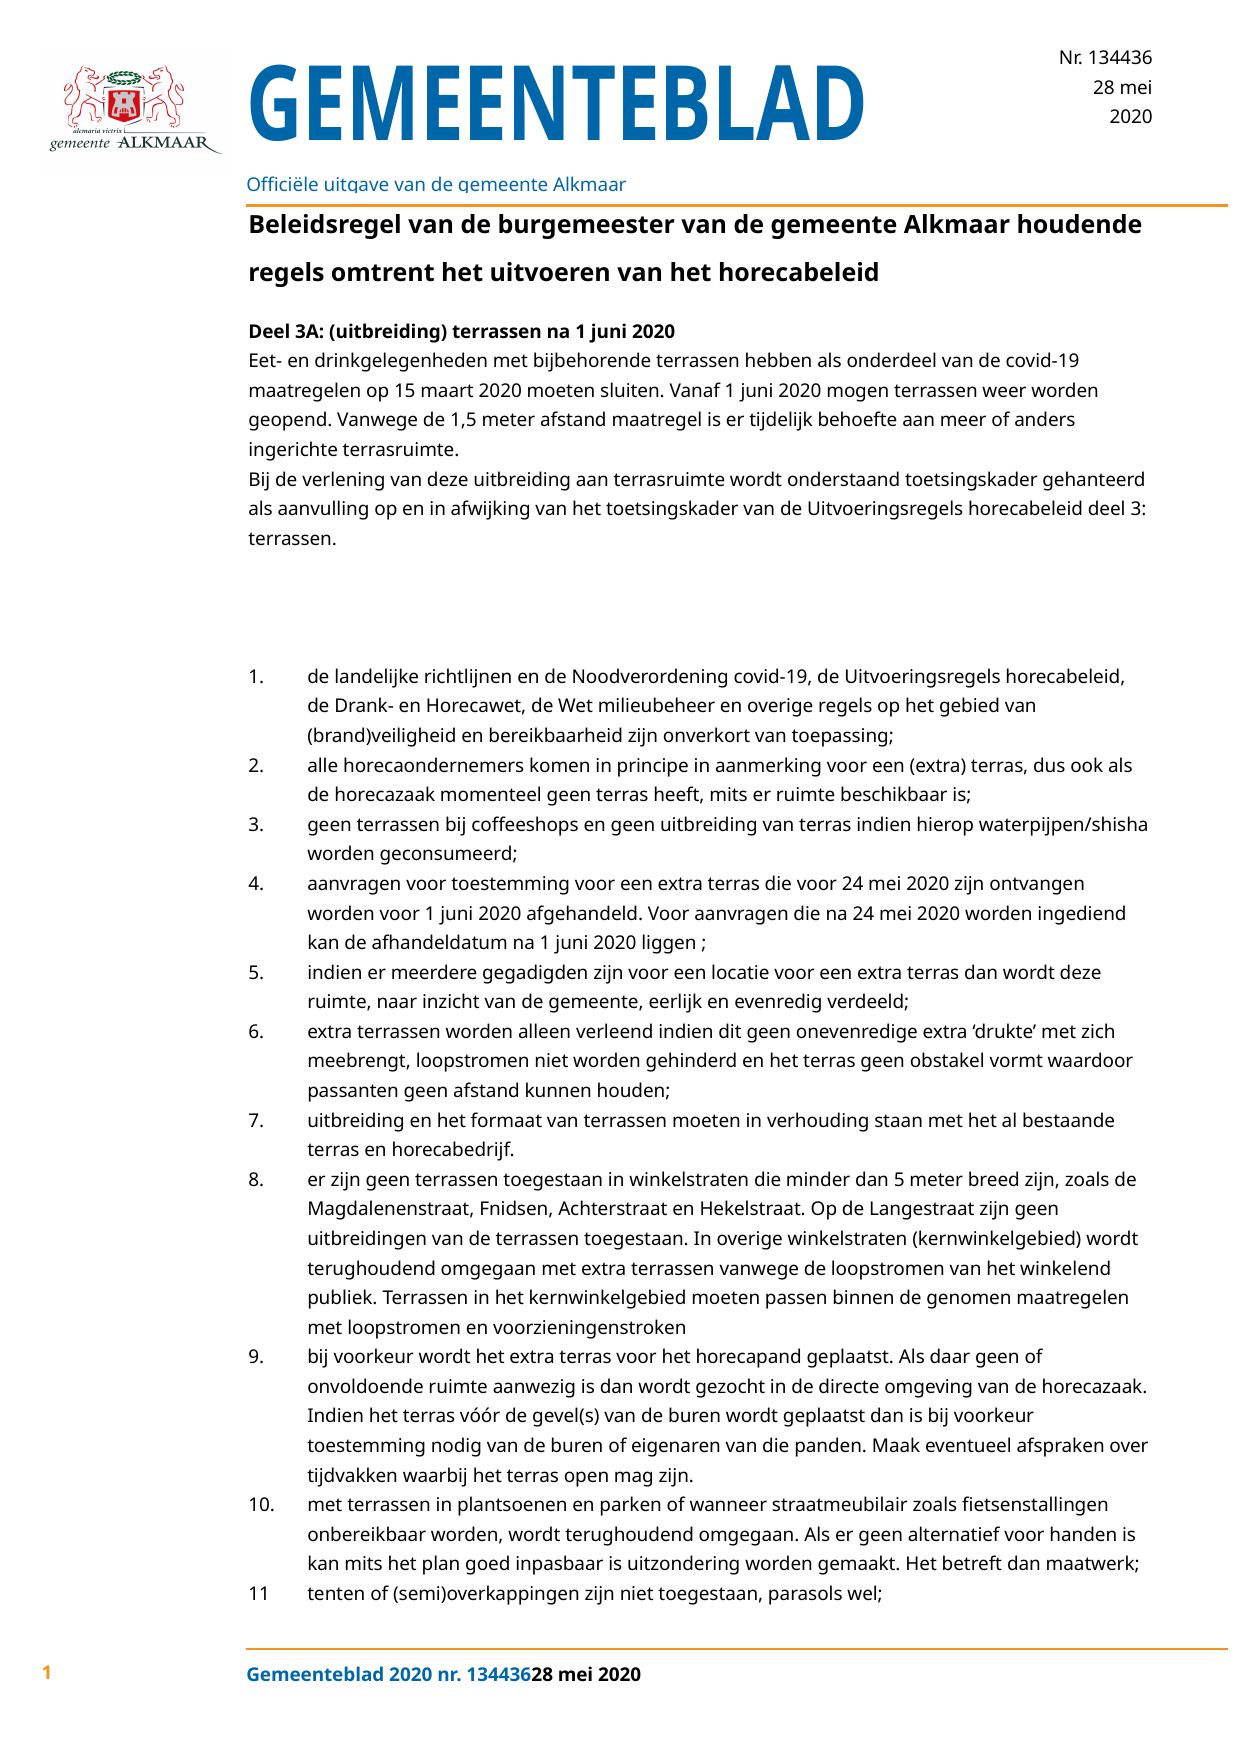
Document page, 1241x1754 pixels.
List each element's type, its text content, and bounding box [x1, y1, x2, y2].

text Beleidsregel van de burgemeester van de gemeente Alkmaar houdende regels omtrent het uitvoeren van het horecabeleid [248, 207, 1152, 288]
list de landelijke richtlijnen en de Noodverordening covid-19, de Uitvoeringsregels horecabeleid, de Drank- en Horecawet, de Wet milieubeheer en overige regels op het gebied van (brand)veiligheid en bereikbaarheid zijn onverkort van toepassing; [248, 663, 1152, 748]
picture [41, 47, 231, 172]
list indien er meerdere gegadigden zijn voor een locatie voor een extra terras dan wordt deze ruimte, naar inzicht van de gemeente, eerlijk en evenredig verdeeld; [248, 959, 1152, 1014]
list aanvragen voor toestemming voor een extra terras die voor 24 mei 2020 zijn ontvangen worden voor 1 juni 2020 afgehandeld. Voor aanvragen die na 24 mei 2020 worden ingediend kan de afhandeldatum na 1 juni 2020 liggen ; [248, 870, 1152, 955]
list uitbreiding en het formaat van terrassen moeten in verhouding staan met het al bestaande terras en horecabedrijf. [248, 1107, 1152, 1162]
list alle horecaondernemers komen in principe in aanmerking voor een (extra) terras, dus ook als de horecazaak momenteel geen terras heeft, mits er ruimte beschikbaar is; [248, 752, 1152, 807]
text Deel 3A: (uitbreiding) terrassen na 1 juni 2020 [248, 318, 1152, 344]
list met terrassen in plantsoenen en parken of wanneer straatmeubilair zoals fietsenstallingen onbereikbaar worden, wordt terughoudend omgegaan. Als er geen alternatief voor handen is kan mits het plan goed inpasbaar is uitzondering worden gemaakt. Het betreft dan maatwerk; [248, 1491, 1152, 1576]
list geen terrassen bij coffeeshops en geen uitbreiding van terras indien hierop waterpijpen/shisha worden geconsumeerd; [248, 811, 1152, 866]
list bij voorkeur wordt het extra terras voor het horecapand geplaatst. Als daar geen of onvoldoende ruimte aanwezig is dan wordt gezocht in de directe omgeving van de horecazaak. Indien het terras vóór de gevel(s) van de buren wordt geplaatst dan is bij voorkeur toestemming nodig van de buren of eigenaren van die panden. Maak eventueel afspraken over tijdvakken waarbij het terras open mag zijn. [248, 1343, 1152, 1487]
list tenten of (semi)overkappingen zijn niet toegestaan, parasols wel; [248, 1580, 1152, 1606]
text Eet- en drinkgelegenheden met bijbehorende terrassen hebben als onderdeel van de covid-19 maatregelen op 15 maart 2020 moeten sluiten. Vanaf 1 juni 2020 mogen terrassen weer worden geopend. Vanwege de 1,5 meter afstand maatregel is er tijdelijk behoefte aan meer of anders ingerichte terrasruimte. [248, 347, 1152, 462]
list extra terrassen worden alleen verleend indien dit geen onevenredige extra ‘drukte’ met zich meebrengt, loopstromen niet worden gehinderd en het terras geen obstakel vormt waardoor passanten geen afstand kunnen houden; [248, 1018, 1152, 1103]
text Bij de verlening van deze uitbreiding aan terrasruimte wordt onderstaand toetsingskader gehanteerd als aanvulling op en in afwijking van het toetsingskader van de Uitvoeringsregels horecabeleid deel 3: terrassen. [248, 466, 1152, 551]
list er zijn geen terrassen toegestaan in winkelstraten die minder dan 5 meter breed zijn, zoals de Magdalenenstraat, Fnidsen, Achterstraat en Hekelstraat. Op de Langestraat zijn geen uitbreidingen van de terrassen toegestaan. In overige winkelstraten (kernwinkelgebied) wordt terughoudend omgegaan met extra terrassen vanwege de loopstromen van het winkelend publiek. Terrassen in het kernwinkelgebied moeten passen binnen de genomen maatregelen met loopstromen en voorzieningenstroken [248, 1166, 1152, 1339]
